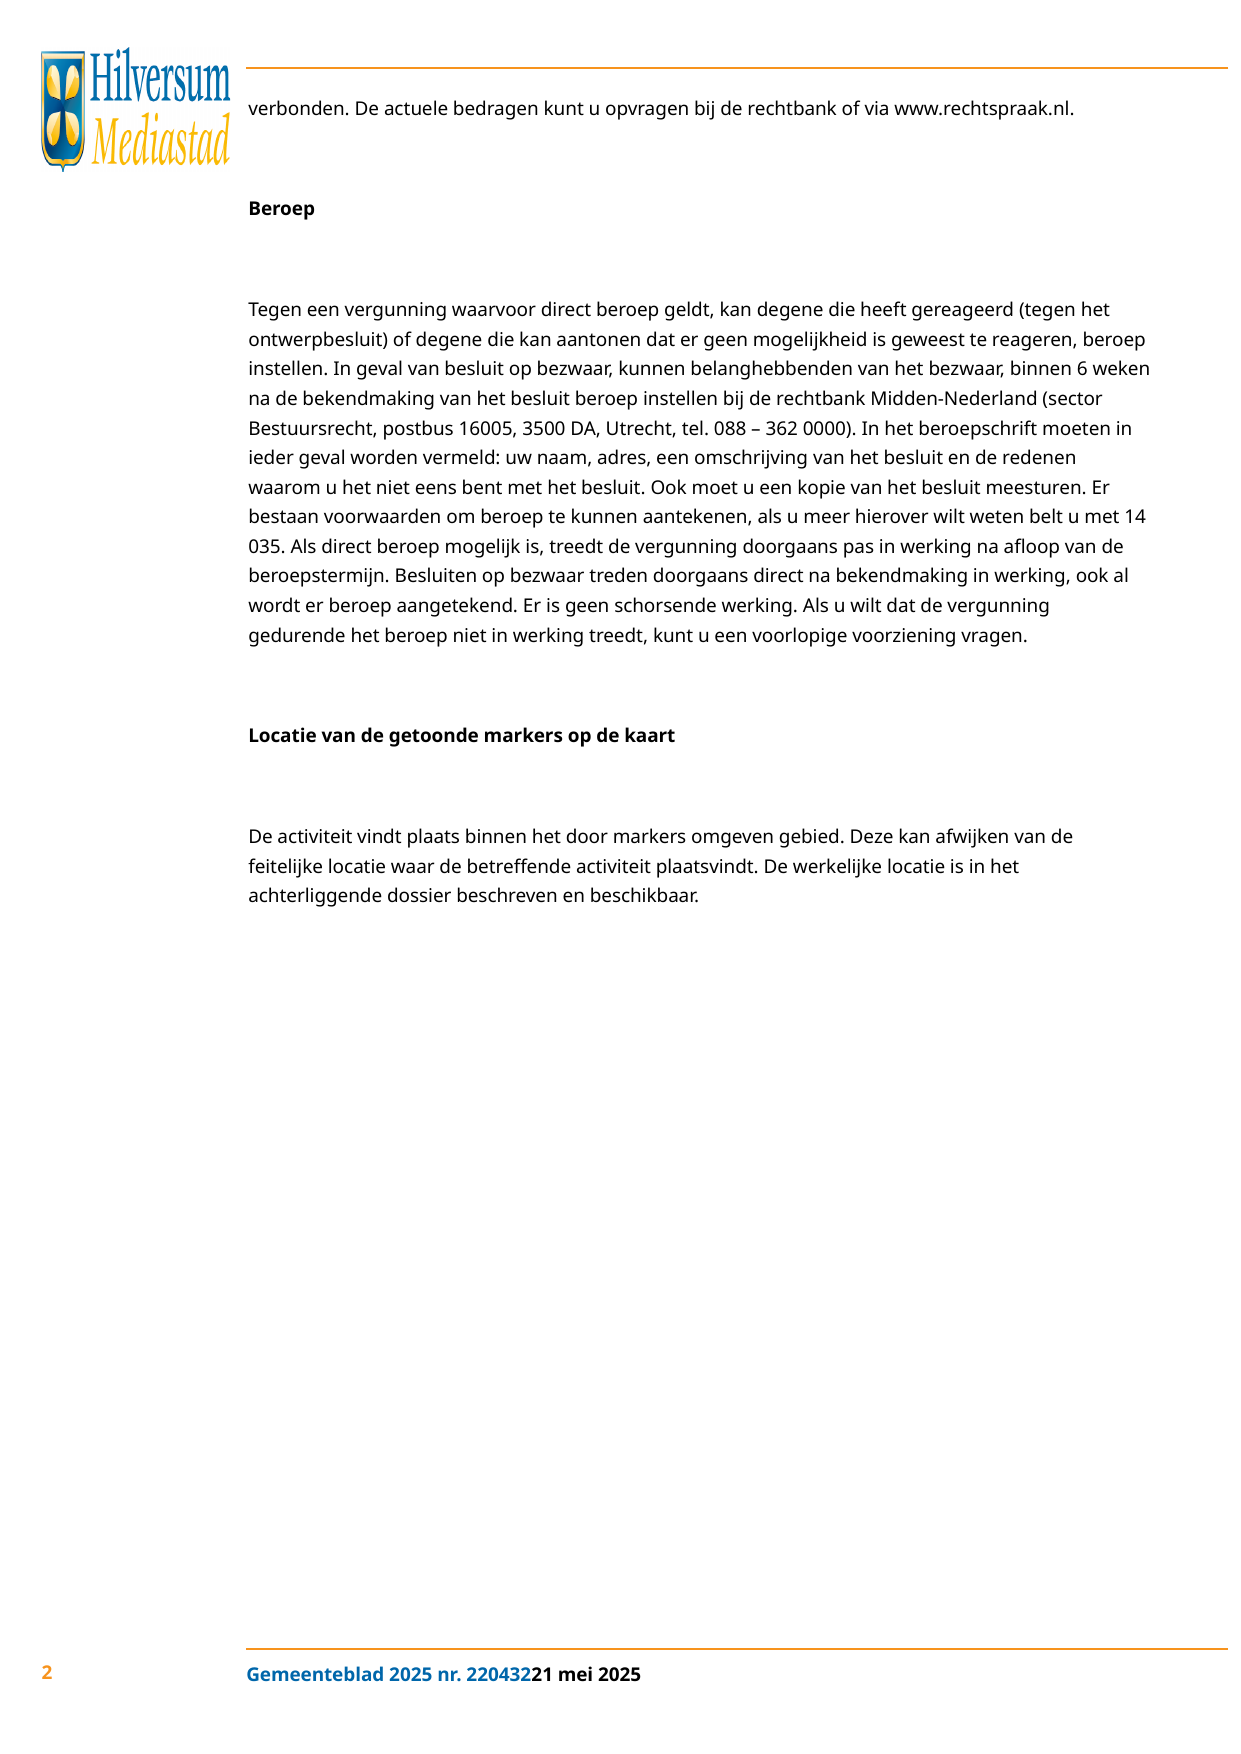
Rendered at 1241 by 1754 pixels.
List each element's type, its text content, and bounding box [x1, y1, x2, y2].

text Beroep [248, 196, 1152, 221]
text Locatie van de getoonde markers op de kaart [248, 723, 1152, 748]
text De activiteit vindt plaats binnen het door markers omgeven gebied. Deze kan afwijken van de feitelijke locatie waar de betreffende activiteit plaatsvindt. De werkelijke locatie is in het achterliggende dossier beschreven en beschikbaar. [248, 823, 1152, 908]
picture [41, 47, 231, 172]
text verbonden. De actuele bedragen kunt u opvragen bij de rechtbank of via www.rechtspraak.nl. [248, 95, 1152, 121]
text Tegen een vergunning waarvoor direct beroep geldt, kan degene die heeft gereageerd (tegen het ontwerpbesluit) of degene die kan aantonen dat er geen mogelijkheid is geweest te reageren, beroep instellen. In geval van besluit op bezwaar, kunnen belanghebbenden van het bezwaar, binnen 6 weken na de bekendmaking van het besluit beroep instellen bij de rechtbank Midden-Nederland (sector Bestuursrecht, postbus 16005, 3500 DA, Utrecht, tel. 088 – 362 0000). In het beroepschrift moeten in ieder geval worden vermeld: uw naam, adres, een omschrijving van het besluit en de redenen waarom u het niet eens bent met het besluit. Ook moet u een kopie van het besluit meesturen. Er bestaan voorwaarden om beroep te kunnen aantekenen, als u meer hierover wilt weten belt u met 14 035. Als direct beroep mogelijk is, treedt de vergunning doorgaans pas in werking na afloop van de beroepstermijn. Besluiten op bezwaar treden doorgaans direct na bekendmaking in werking, ook al wordt er beroep aangetekend. Er is geen schorsende werking. Als u wilt dat de vergunning gedurende het beroep niet in werking treedt, kunt u een voorlopige voorziening vragen. [248, 296, 1152, 648]
